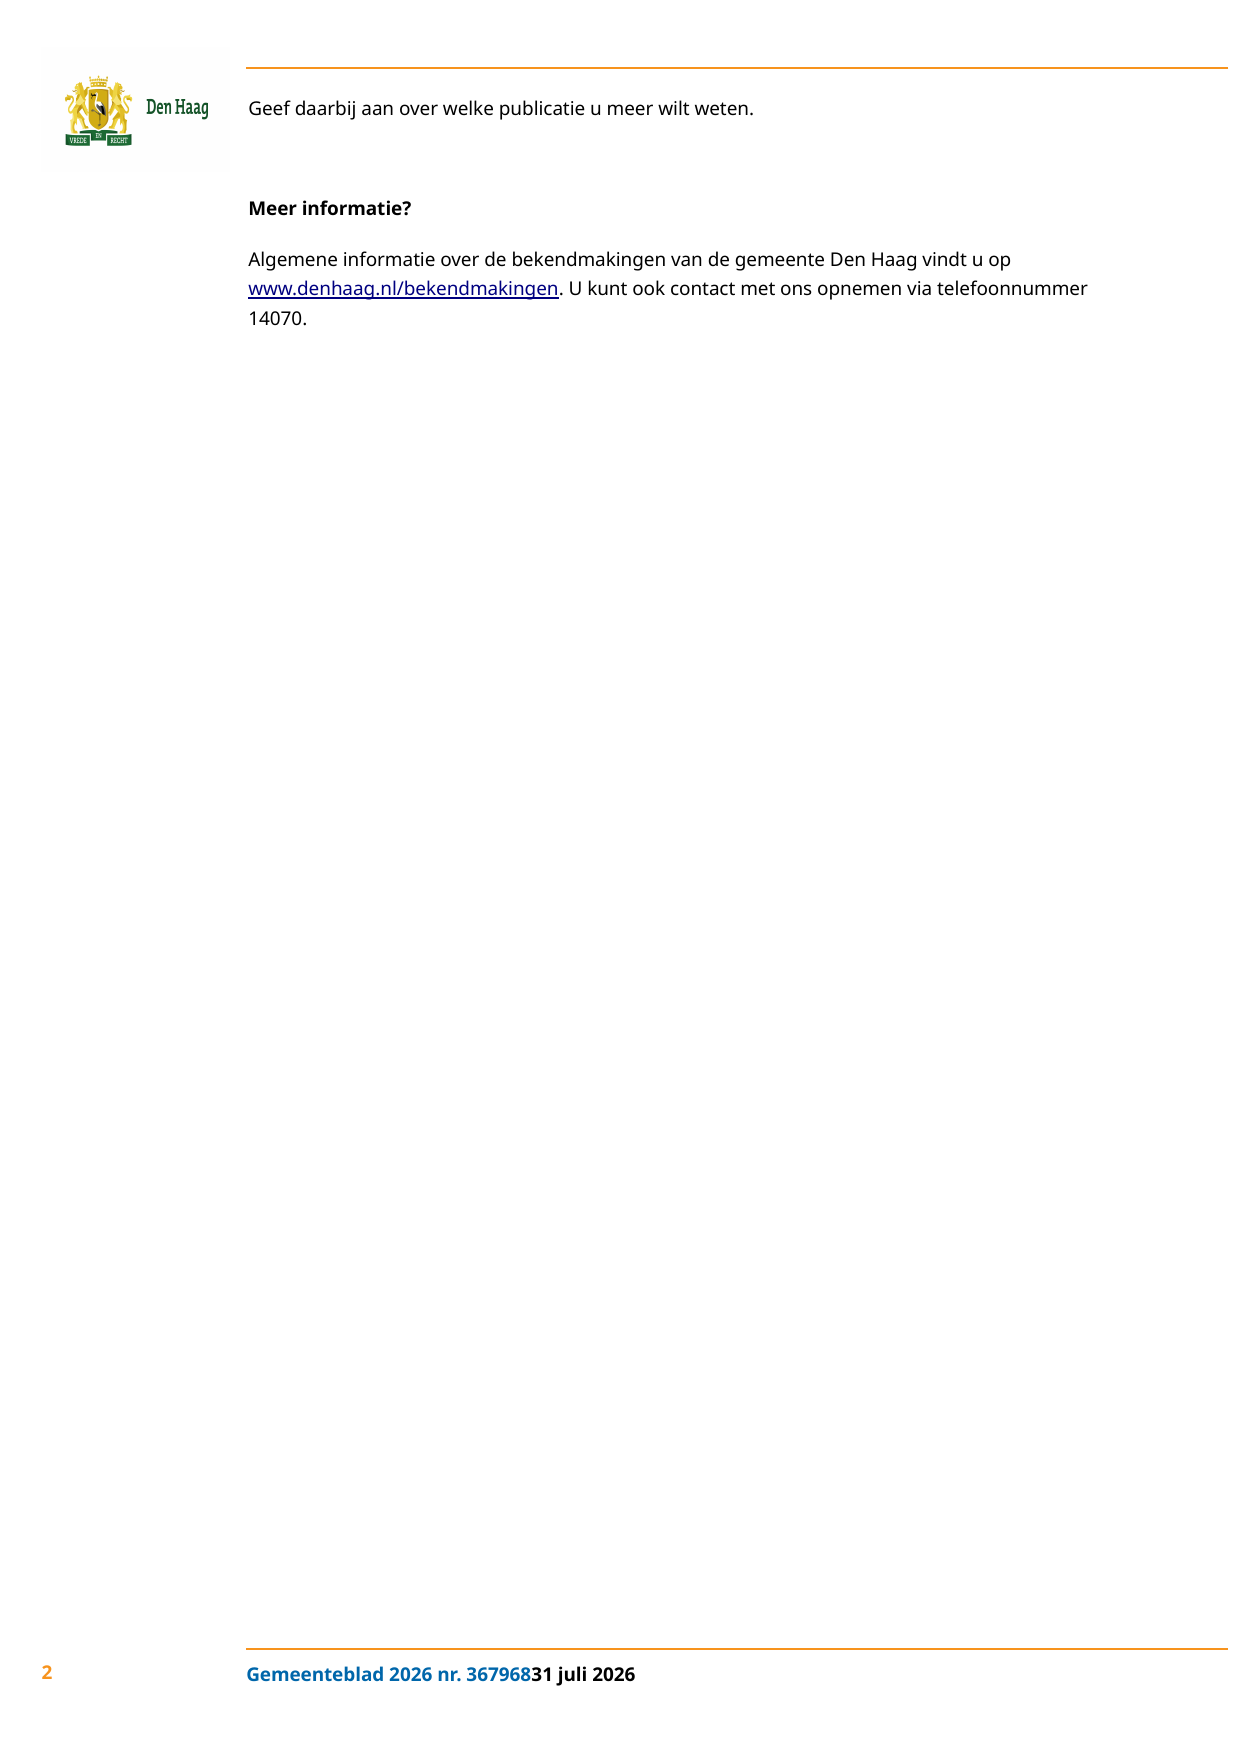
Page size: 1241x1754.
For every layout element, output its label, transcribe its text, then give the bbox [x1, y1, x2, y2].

text Geef daarbij aan over welke publicatie u meer wilt weten. [248, 95, 1152, 121]
text Algemene informatie over de bekendmakingen van de gemeente Den Haag vindt u op www.denhaag.nl/bekendmakingen. U kunt ook contact met ons opnemen via telefoonnummer 14070. [248, 246, 1152, 331]
picture [41, 47, 231, 172]
text Meer informatie? [248, 196, 1152, 221]
